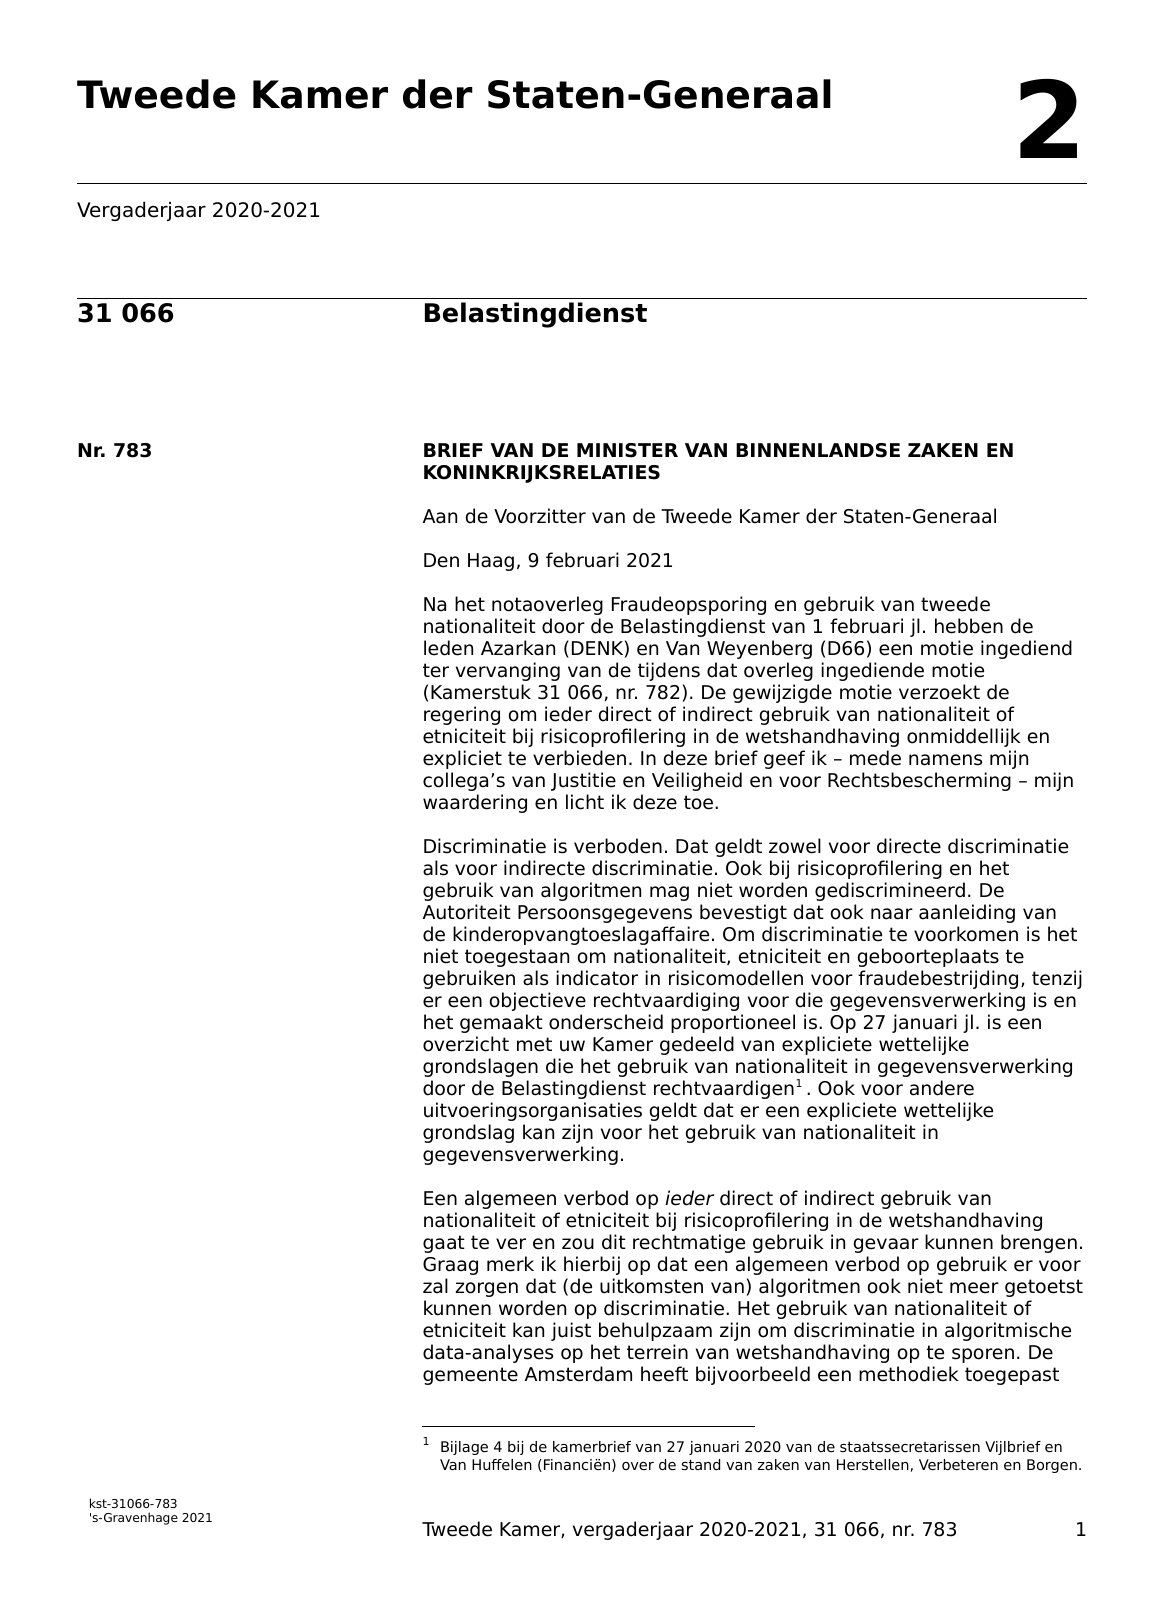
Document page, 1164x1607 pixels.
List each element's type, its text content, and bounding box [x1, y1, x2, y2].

text Na het notaoverleg Fraudeopsporing en gebruik van tweede nationaliteit door de Belastingdienst van 1 februari jl. hebben de leden Azarkan (DENK) en Van Weyenberg (D66) een motie ingediend ter vervanging van de tijdens dat overleg ingediende motie (Kamerstuk 31 066, nr. 782). De gewijzigde motie verzoekt de regering om ieder direct of indirect gebruik van nationaliteit of etniciteit bij risicoprofilering in de wetshandhaving onmiddellijk en expliciet te verbieden. In deze brief geef ik – mede namens mijn collega’s van Justitie en Veiligheid en voor Rechtsbescherming – mijn waardering en licht ik deze toe. [422, 594, 1087, 814]
text kst-31066-783 [88, 1497, 323, 1511]
subtitle 31 066 Belastingdienst [77, 299, 1087, 329]
table_cell Vergaderjaar 2020-2021 [77, 184, 1087, 298]
text Bijlage 4 bij de kamerbrief van 27 januari 2020 van de staatssecretarissen Vijlbrief en Van Huffelen (Financiën) over de stand van zaken van Herstellen, Verbeteren en Borgen. [422, 1435, 1087, 1474]
text Een algemeen verbod op ieder direct of indirect gebruik van nationaliteit of etniciteit bij risicoprofilering in de wetshandhaving gaat te ver en zou dit rechtmatige gebruik in gevaar kunnen brengen. Graag merk ik hierbij op dat een algemeen verbod op gebruik er voor zal zorgen dat (de uitkomsten van) algoritmen ook niet meer getoetst kunnen worden op discriminatie. Het gebruik van nationaliteit of etniciteit kan juist behulpzaam zijn om discriminatie in algoritmische data-analyses op het terrein van wetshandhaving op te sporen. De gemeente Amsterdam heeft bijvoorbeeld een methodiek toegepast [422, 1188, 1087, 1386]
table_header Tweede Kamer der Staten-Generaal [77, 59, 886, 183]
text Den Haag, 9 februari 2021 [422, 550, 1087, 572]
table_header 2 [886, 59, 1087, 183]
text 's-Gravenhage 2021 [88, 1511, 323, 1525]
text Discriminatie is verboden. Dat geldt zowel voor directe discriminatie als voor indirecte discriminatie. Ook bij risicoprofilering en het gebruik van algoritmen mag niet worden gediscrimineerd. De Autoriteit Persoonsgegevens bevestigt dat ook naar aanleiding van de kinderopvangtoeslagaffaire. Om discriminatie te voorkomen is het niet toegestaan om nationaliteit, etniciteit en geboorteplaats te gebruiken als indicator in risicomodellen voor fraudebestrijding, tenzij er een objectieve rechtvaardiging voor die gegevensverwerking is en het gemaakt onderscheid proportioneel is. Op 27 januari jl. is een overzicht met uw Kamer gedeeld van expliciete wettelijke grondslagen die het gebruik van nationaliteit in gegevensverwerking door de Belastingdienst rechtvaardigen. Ook voor andere uitvoeringsorganisaties geldt dat er een expliciete wettelijke grondslag kan zijn voor het gebruik van nationaliteit in gegevensverwerking. [422, 836, 1087, 1166]
text Aan de Voorzitter van de Tweede Kamer der Staten-Generaal [422, 506, 1087, 528]
subtitle Nr. 783 BRIEF VAN DE MINISTER VAN BINNENLANDSE ZAKEN EN KONINKRIJKSRELATIES [77, 440, 1087, 484]
